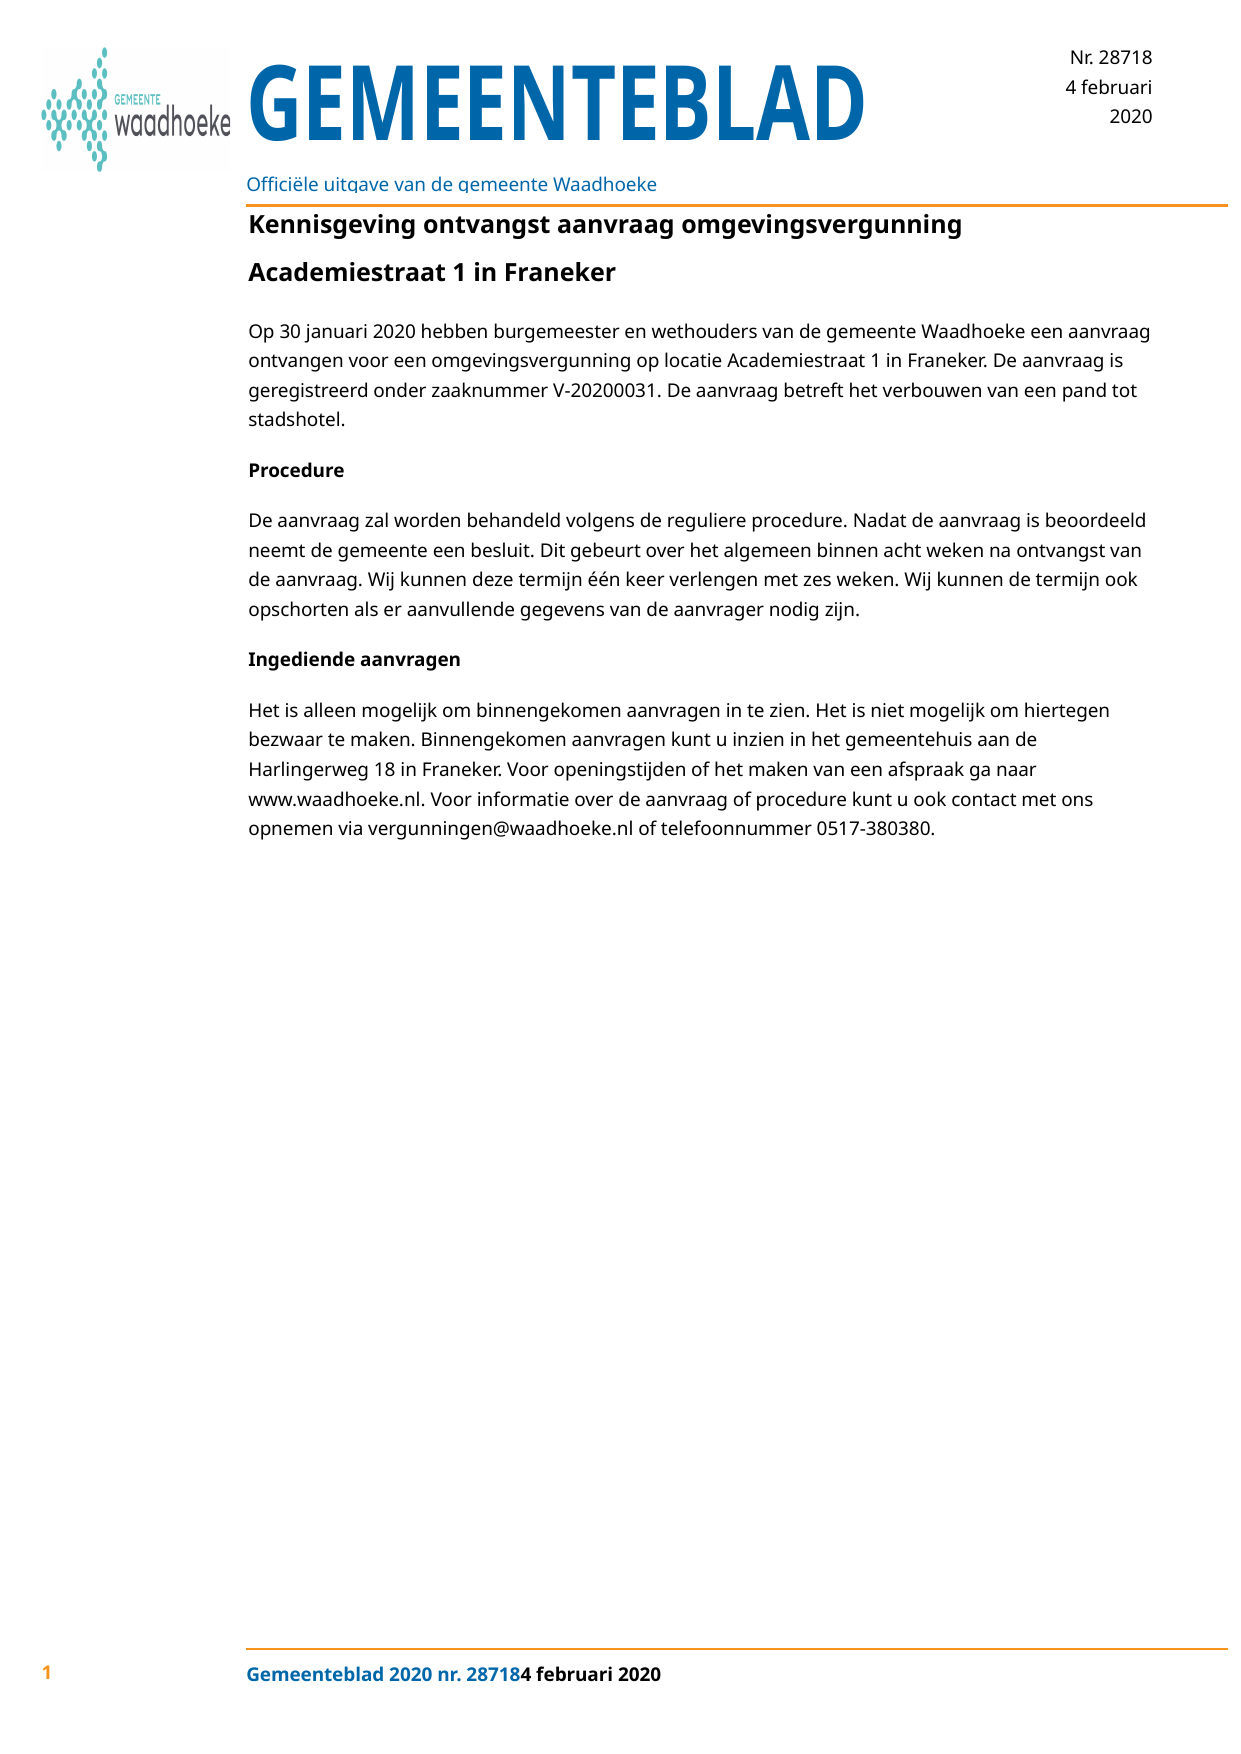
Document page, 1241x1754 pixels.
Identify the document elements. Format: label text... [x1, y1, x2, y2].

text Kennisgeving ontvangst aanvraag omgevingsvergunning Academiestraat 1 in Franeker [248, 207, 1152, 288]
text Het is alleen mogelijk om binnengekomen aanvragen in te zien. Het is niet mogelijk om hiertegen bezwaar te maken. Binnengekomen aanvragen kunt u inzien in het gemeentehuis aan de Harlingerweg 18 in Franeker. Voor openingstijden of het maken van een afspraak ga naar www.waadhoeke.nl. Voor informatie over de aanvraag of procedure kunt u ook contact met ons opnemen via vergunningen@waadhoeke.nl of telefoonnummer 0517-380380. [248, 697, 1152, 841]
text Procedure [248, 457, 1152, 483]
text Ingediende aanvragen [248, 647, 1152, 672]
text De aanvraag zal worden behandeld volgens de reguliere procedure. Nadat de aanvraag is beoordeeld neemt de gemeente een besluit. Dit gebeurt over het algemeen binnen acht weken na ontvangst van de aanvraag. Wij kunnen deze termijn één keer verlengen met zes weken. Wij kunnen de termijn ook opschorten als er aanvullende gegevens van de aanvrager nodig zijn. [248, 507, 1152, 622]
picture [41, 47, 231, 172]
text Op 30 januari 2020 hebben burgemeester en wethouders van de gemeente Waadhoeke een aanvraag ontvangen voor een omgevingsvergunning op locatie Academiestraat 1 in Franeker. De aanvraag is geregistreerd onder zaaknummer V-20200031. De aanvraag betreft het verbouwen van een pand tot stadshotel. [248, 318, 1152, 432]
